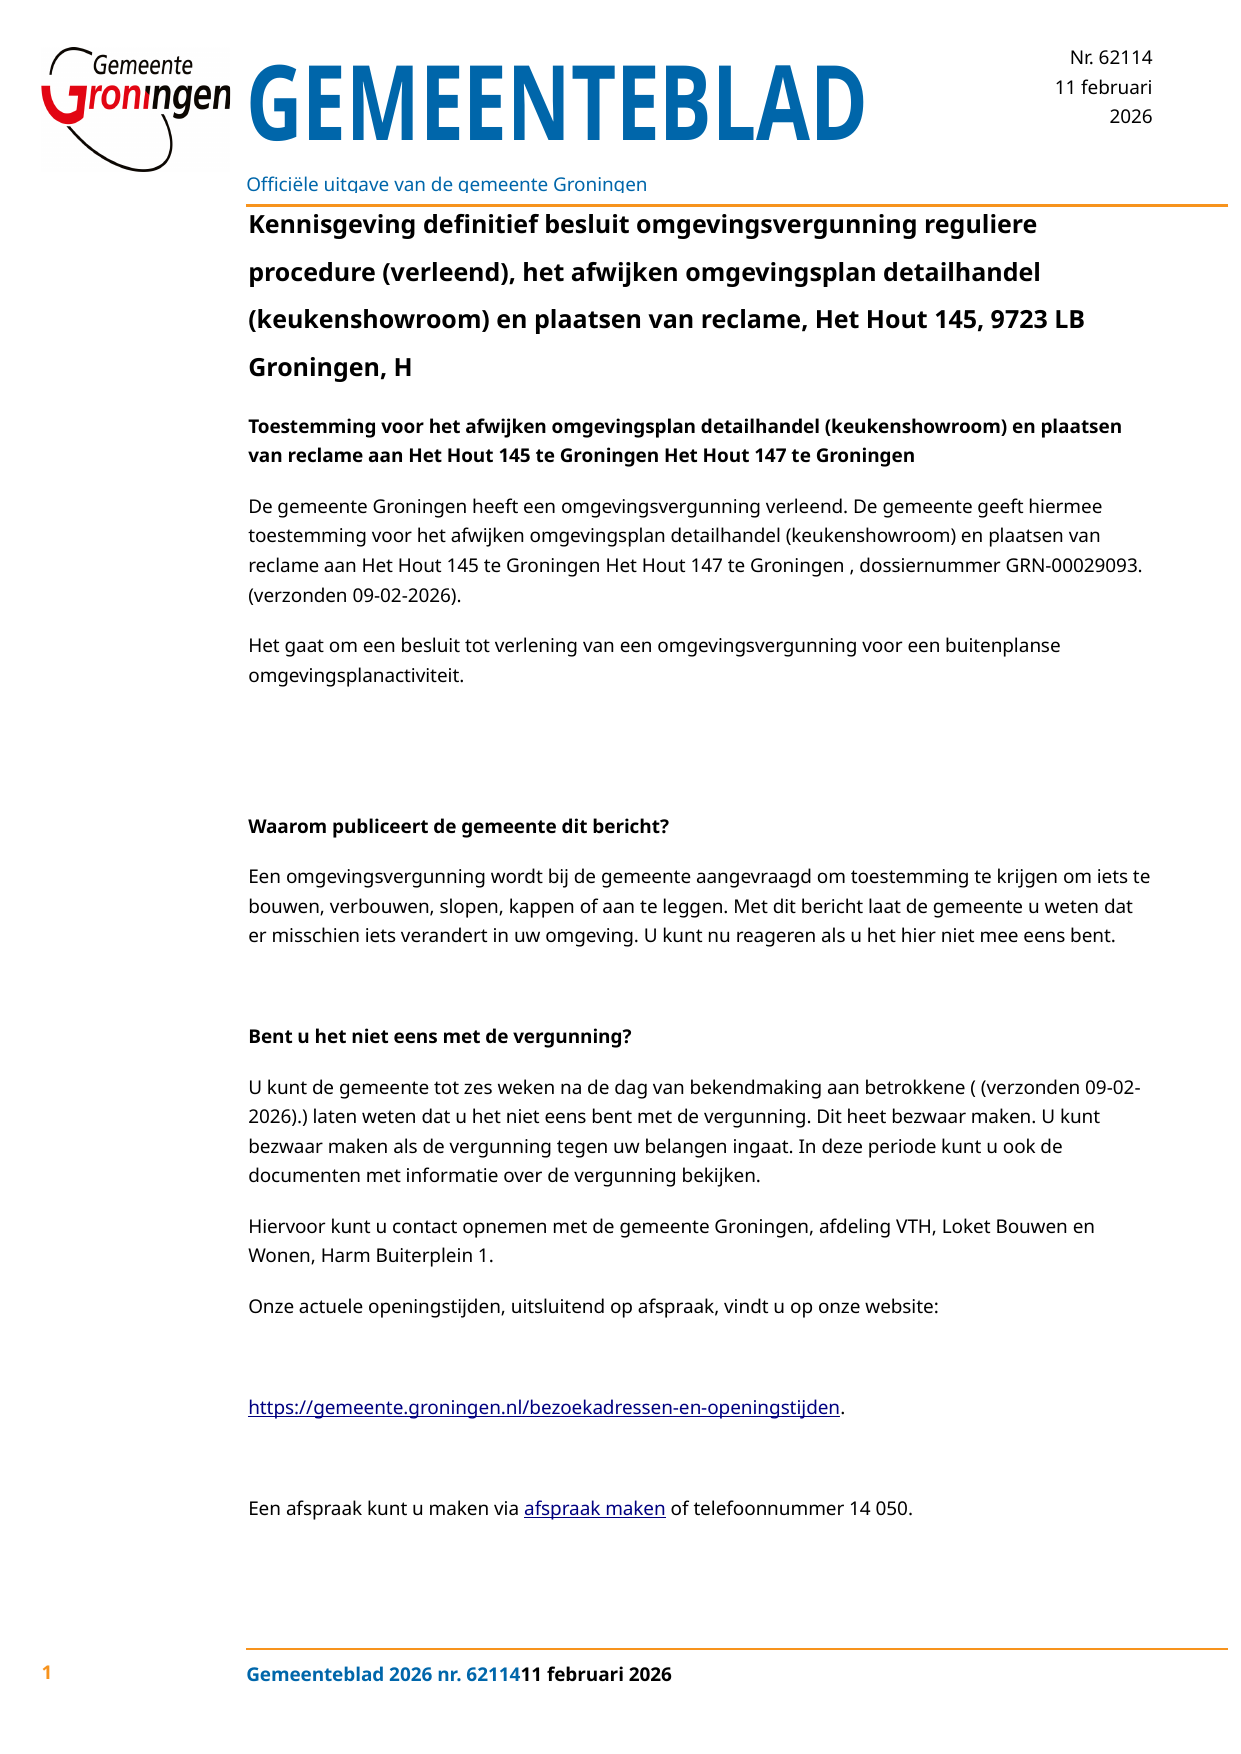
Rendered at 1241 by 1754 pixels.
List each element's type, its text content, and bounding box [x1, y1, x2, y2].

text Onze actuele openingstijden, uitsluitend op afspraak, vindt u op onze website: [248, 1293, 1152, 1319]
text U kunt de gemeente tot zes weken na de dag van bekendmaking aan betrokkene ( (verzonden 09-02-2026).) laten weten dat u het niet eens bent met de vergunning. Dit heet bezwaar maken. U kunt bezwaar maken als de vergunning tegen uw belangen ingaat. In deze periode kunt u ook de documenten met informatie over de vergunning bekijken. [248, 1074, 1152, 1188]
text Kennisgeving definitief besluit omgevingsvergunning reguliere procedure (verleend), het afwijken omgevingsplan detailhandel (keukenshowroom) en plaatsen van reclame, Het Hout 145, 9723 LB Groningen, H [248, 207, 1152, 384]
text Een afspraak kunt u maken via afspraak maken of telefoonnummer 14 050. [248, 1495, 1152, 1521]
text Een omgevingsvergunning wordt bij de gemeente aangevraagd om toestemming te krijgen om iets te bouwen, verbouwen, slopen, kappen of aan te leggen. Met dit bericht laat de gemeente u weten dat er misschien iets verandert in uw omgeving. U kunt nu reageren als u het hier niet mee eens bent. [248, 863, 1152, 948]
text Bent u het niet eens met de vergunning? [248, 1023, 1152, 1049]
text Waarom publiceert de gemeente dit bericht? [248, 813, 1152, 839]
picture [41, 47, 231, 172]
text Toestemming voor het afwijken omgevingsplan detailhandel (keukenshowroom) en plaatsen van reclame aan Het Hout 145 te Groningen Het Hout 147 te Groningen [248, 413, 1152, 468]
text De gemeente Groningen heeft een omgevingsvergunning verleend. De gemeente geeft hiermee toestemming voor het afwijken omgevingsplan detailhandel (keukenshowroom) en plaatsen van reclame aan Het Hout 145 te Groningen Het Hout 147 te Groningen , dossiernummer GRN-00029093. (verzonden 09-02-2026). [248, 493, 1152, 608]
text Hiervoor kunt u contact opnemen met de gemeente Groningen, afdeling VTH, Loket Bouwen en Wonen, Harm Buiterplein 1. [248, 1213, 1152, 1268]
text https://gemeente.groningen.nl/bezoekadressen-en-openingstijden. [248, 1394, 1152, 1420]
text Het gaat om een besluit tot verlening van een omgevingsvergunning voor een buitenplanse omgevingsplanactiviteit. [248, 632, 1152, 688]
